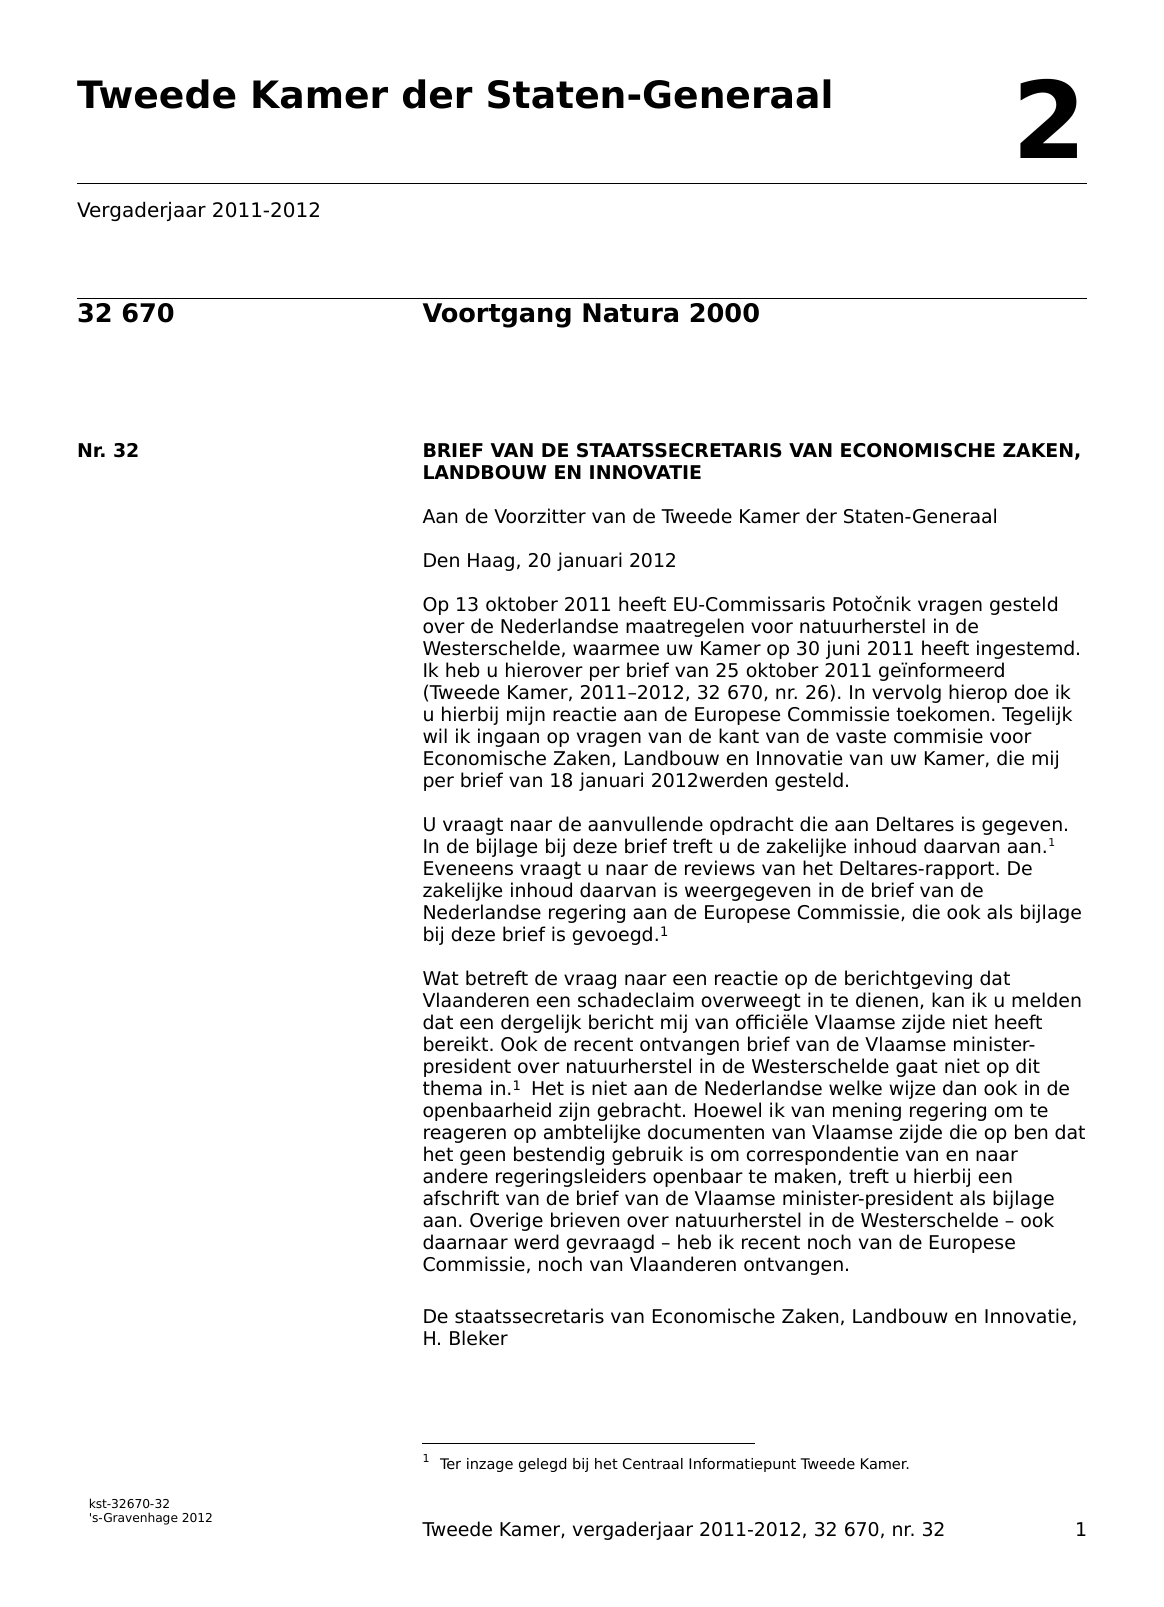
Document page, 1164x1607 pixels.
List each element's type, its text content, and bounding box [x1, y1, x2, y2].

table_cell Vergaderjaar 2011-2012 [77, 184, 1087, 298]
table_header Tweede Kamer der Staten-Generaal [77, 59, 886, 183]
text Wat betreft de vraag naar een reactie op de berichtgeving dat Vlaanderen een schadeclaim overweegt in te dienen, kan ik u melden dat een dergelijk bericht mij van officiële Vlaamse zijde niet heeft bereikt. Ook de recent ontvangen brief van de Vlaamse minister-president over natuurherstel in de Westerschelde gaat niet op dit thema in.1 Het is niet aan de Nederlandse welke wijze dan ook in de openbaarheid zijn gebracht. Hoewel ik van mening regering om te reageren op ambtelijke documenten van Vlaamse zijde die op ben dat het geen bestendig gebruik is om correspondentie van en naar andere regeringsleiders openbaar te maken, treft u hierbij een afschrift van de brief van de Vlaamse minister-president als bijlage aan. Overige brieven over natuurherstel in de Westerschelde – ook daarnaar werd gevraagd – heb ik recent noch van de Europese Commissie, noch van Vlaanderen ontvangen. [422, 968, 1087, 1276]
text U vraagt naar de aanvullende opdracht die aan Deltares is gegeven. In de bijlage bij deze brief treft u de zakelijke inhoud daarvan aan. Eveneens vraagt u naar de reviews van het Deltares-rapport. De zakelijke inhoud daarvan is weergegeven in de brief van de Nederlandse regering aan de Europese Commissie, die ook als bijlage bij deze brief is gevoegd.1 [422, 814, 1087, 946]
text 's-Gravenhage 2012 [88, 1511, 323, 1525]
subtitle Nr. 32 BRIEF VAN DE STAATSSECRETARIS VAN ECONOMISCHE ZAKEN, LANDBOUW EN INNOVATIE [77, 440, 1087, 484]
text Den Haag, 20 januari 2012 [422, 550, 1087, 572]
subtitle 32 670 Voortgang Natura 2000 [77, 299, 1087, 329]
table_header 2 [886, 59, 1087, 183]
text De staatssecretaris van Economische Zaken, Landbouw en Innovatie, H. Bleker [422, 1306, 1087, 1350]
text Op 13 oktober 2011 heeft EU-Commissaris Potočnik vragen gesteld over de Nederlandse maatregelen voor natuurherstel in de Westerschelde, waarmee uw Kamer op 30 juni 2011 heeft ingestemd. Ik heb u hierover per brief van 25 oktober 2011 geïnformeerd (Tweede Kamer, 2011–2012, 32 670, nr. 26). In vervolg hierop doe ik u hierbij mijn reactie aan de Europese Commissie toekomen. Tegelijk wil ik ingaan op vragen van de kant van de vaste commisie voor Economische Zaken, Landbouw en Innovatie van uw Kamer, die mij per brief van 18 januari 2012werden gesteld. [422, 594, 1087, 792]
text kst-32670-32 [88, 1497, 323, 1511]
text Ter inzage gelegd bij het Centraal Informatiepunt Tweede Kamer. [422, 1452, 1087, 1474]
text Aan de Voorzitter van de Tweede Kamer der Staten-Generaal [422, 506, 1087, 528]
